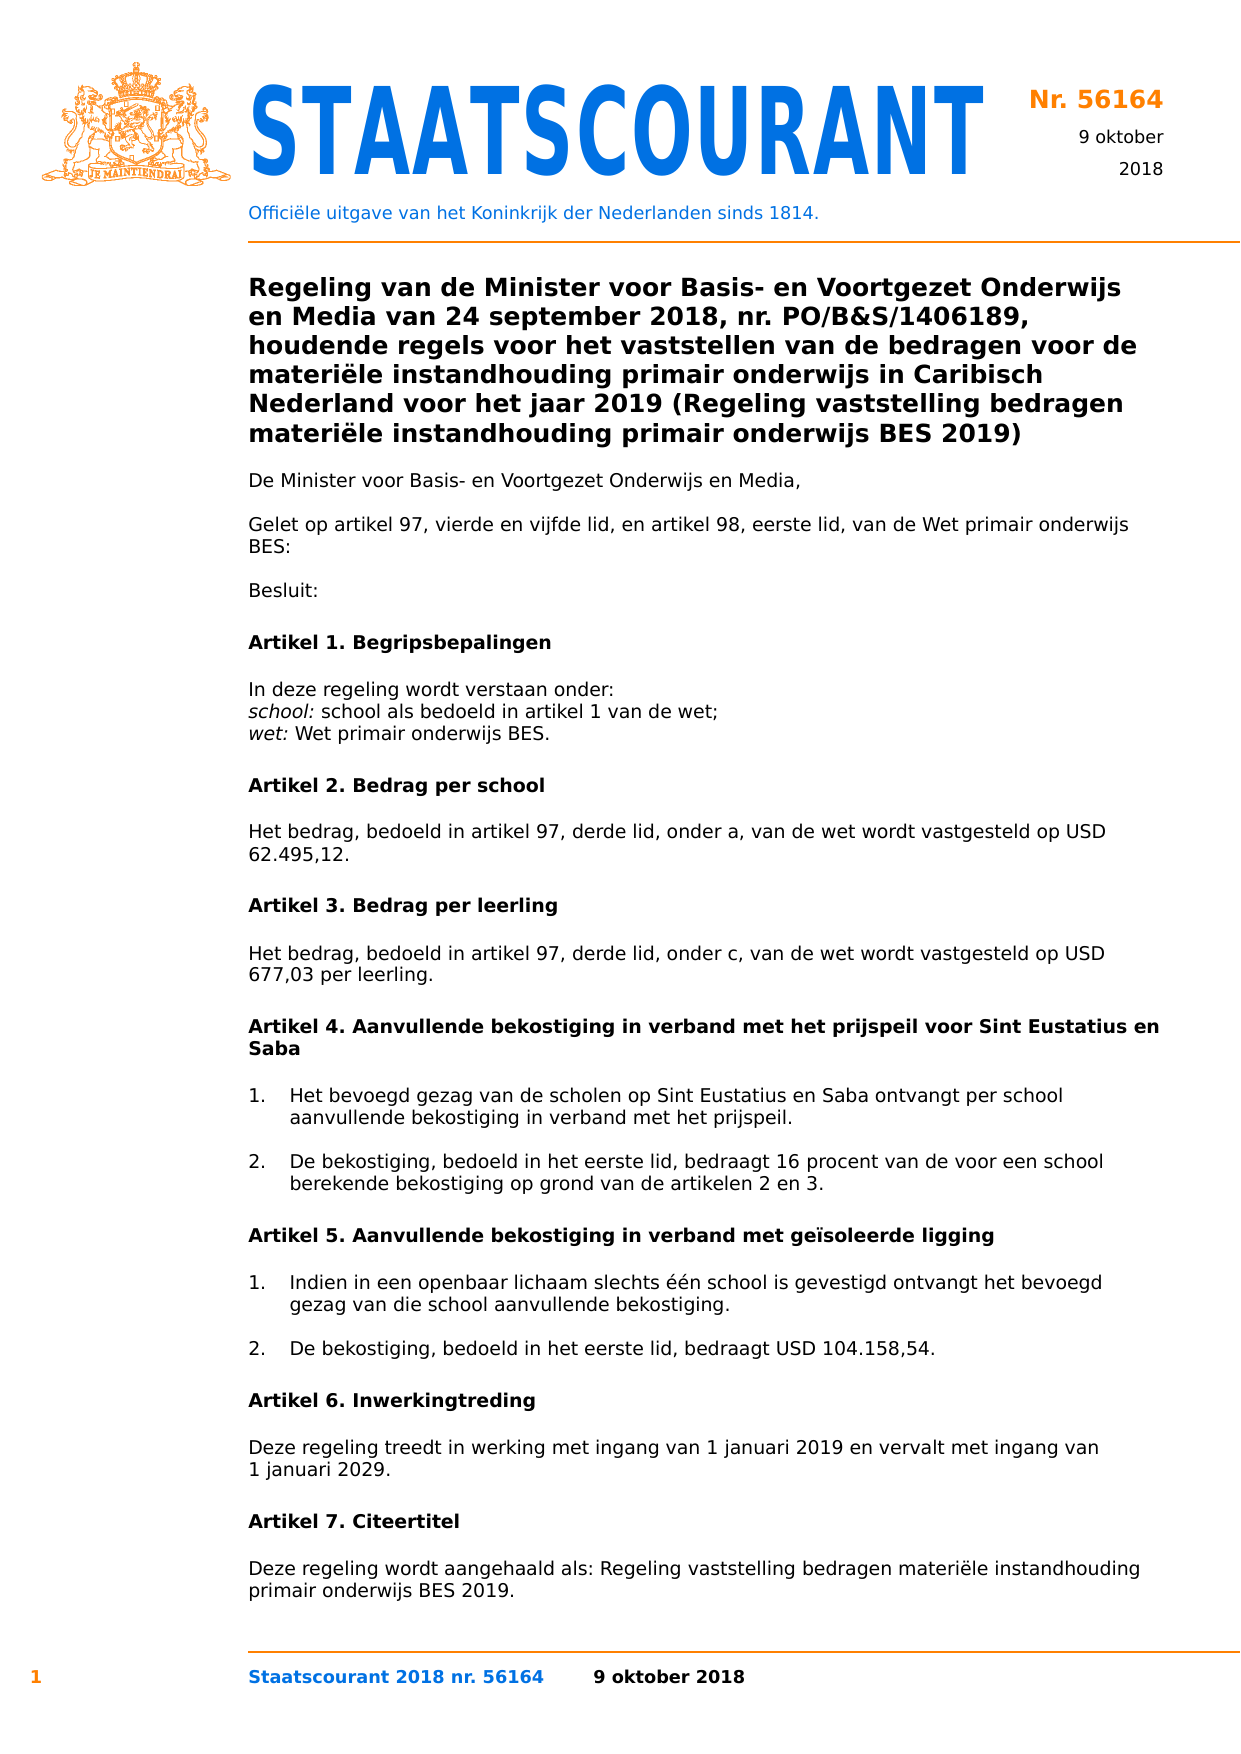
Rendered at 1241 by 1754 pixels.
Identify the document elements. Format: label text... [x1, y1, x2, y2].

table_header [25, 62, 248, 241]
text Deze regeling wordt aangehaald als: Regeling vaststelling bedragen materiële instandhouding primair onderwijs BES 2019. [248, 1558, 1163, 1602]
subtitle Artikel 1. Begripsbepalingen [248, 632, 1163, 653]
subtitle Artikel 3. Bedrag per leerling [248, 895, 1163, 917]
text 1. Het bevoegd gezag van de scholen op Sint Eustatius en Saba ontvangt per school aanvullende bekostiging in verband met het prijspeil. [248, 1085, 1163, 1129]
text Het bedrag, bedoeld in artikel 97, derde lid, onder c, van de wet wordt vastgesteld op USD 677,03 per leerling. [248, 942, 1163, 986]
table_header STAATSCOURANT [248, 62, 998, 203]
text 2. De bekostiging, bedoeld in het eerste lid, bedraagt USD 104.158,54. [248, 1338, 1163, 1360]
text school: school als bedoeld in artikel 1 van de wet; [248, 701, 1163, 722]
text De Minister voor Basis- en Voortgezet Onderwijs en Media, [248, 470, 1163, 492]
table_header Nr. 56164 [998, 62, 1240, 121]
text Gelet op artikel 97, vierde en vijfde lid, en artikel 98, eerste lid, van de Wet primair onderwijs BES: [248, 514, 1163, 558]
text Deze regeling treedt in werking met ingang van 1 januari 2019 en vervalt met ingang van 1 januari 2029. [248, 1437, 1163, 1481]
text Het bedrag, bedoeld in artikel 97, derde lid, onder a, van de wet wordt vastgesteld op USD 62.495,12. [248, 821, 1163, 865]
subtitle Artikel 5. Aanvullende bekostiging in verband met geïsoleerde ligging [248, 1225, 1163, 1247]
table_cell 9 oktober [998, 121, 1240, 153]
picture [41, 62, 231, 186]
table_cell Officiële uitgave van het Koninkrijk der Nederlanden sinds 1814. [248, 203, 1240, 241]
text 2. De bekostiging, bedoeld in het eerste lid, bedraagt 16 procent van de voor een school berekende bekostiging op grond van de artikelen 2 en 3. [248, 1151, 1163, 1195]
table_cell 2018 [998, 153, 1240, 203]
text wet: Wet primair onderwijs BES. [248, 722, 1163, 744]
text In deze regeling wordt verstaan onder: [248, 678, 1163, 701]
subtitle Artikel 7. Citeertitel [248, 1511, 1163, 1533]
subtitle Regeling van de Minister voor Basis- en Voortgezet Onderwijs en Media van 24 september 2018, nr. PO/B&S/1406189, houdende regels voor het vaststellen van de bedragen voor de materiële instandhouding primair onderwijs in Caribisch Nederland voor het jaar 2019 (Regeling vaststelling bedragen materiële instandhouding primair onderwijs BES 2019) [248, 273, 1163, 448]
text Besluit: [248, 579, 1163, 602]
text 1. Indien in een openbaar lichaam slechts één school is gevestigd ontvangt het bevoegd gezag van die school aanvullende bekostiging. [248, 1272, 1163, 1316]
subtitle Artikel 6. Inwerkingtreding [248, 1390, 1163, 1412]
subtitle Artikel 2. Bedrag per school [248, 774, 1163, 796]
subtitle Artikel 4. Aanvullende bekostiging in verband met het prijspeil voor Sint Eustatius en Saba [248, 1016, 1163, 1060]
